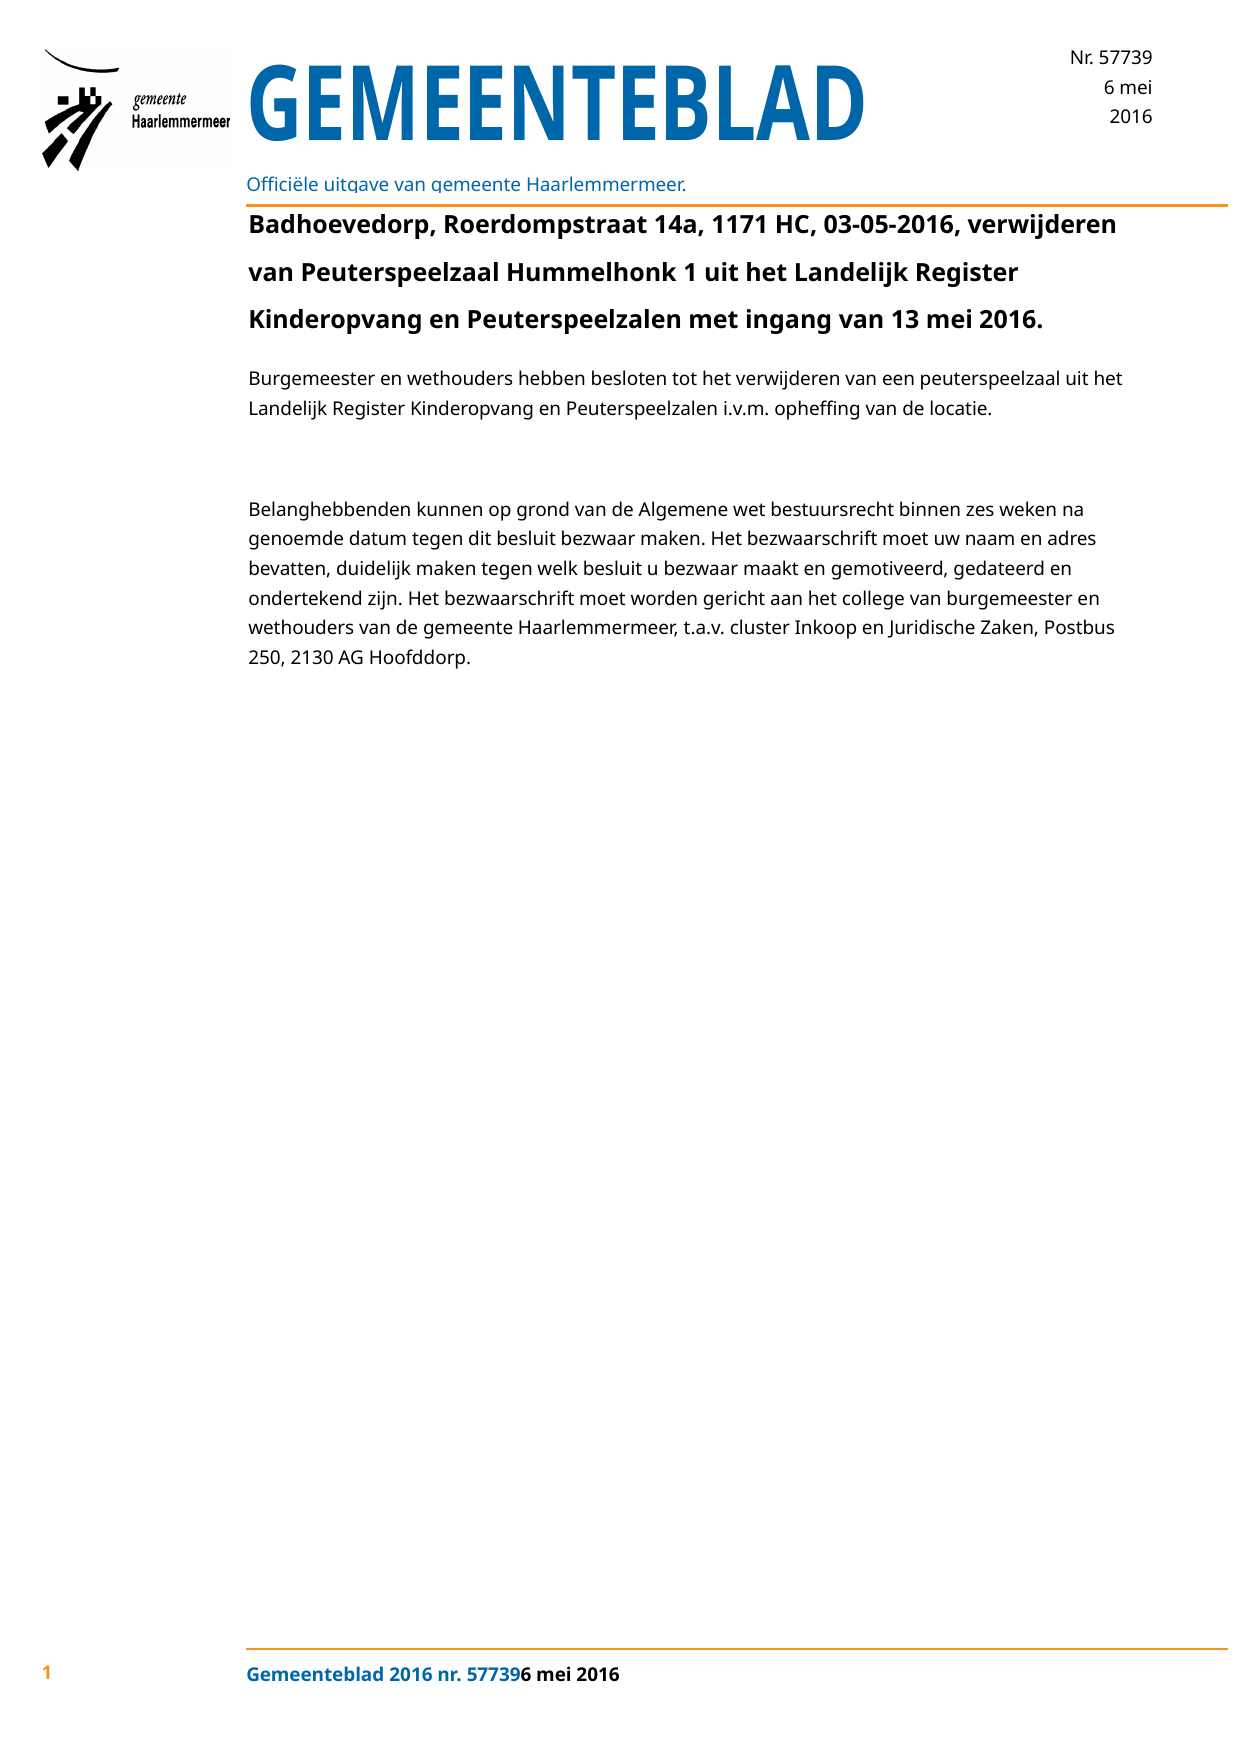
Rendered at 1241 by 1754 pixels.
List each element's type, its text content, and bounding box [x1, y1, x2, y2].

picture [41, 47, 231, 172]
text Burgemeester en wethouders hebben besloten tot het verwijderen van een peuterspeelzaal uit het Landelijk Register Kinderopvang en Peuterspeelzalen i.v.m. opheffing van de locatie. [248, 366, 1152, 421]
text Belanghebbenden kunnen op grond van de Algemene wet bestuursrecht binnen zes weken na genoemde datum tegen dit besluit bezwaar maken. Het bezwaarschrift moet uw naam en adres bevatten, duidelijk maken tegen welk besluit u bezwaar maakt en gemotiveerd, gedateerd en ondertekend zijn. Het bezwaarschrift moet worden gericht aan het college van burgemeester en wethouders van de gemeente Haarlemmermeer, t.a.v. cluster Inkoop en Juridische Zaken, Postbus 250, 2130 AG Hoofddorp. [248, 496, 1152, 669]
text Badhoevedorp, Roerdompstraat 14a, 1171 HC, 03-05-2016, verwijderen van Peuterspeelzaal Hummelhonk 1 uit het Landelijk Register Kinderopvang en Peuterspeelzalen met ingang van 13 mei 2016. [248, 207, 1152, 336]
